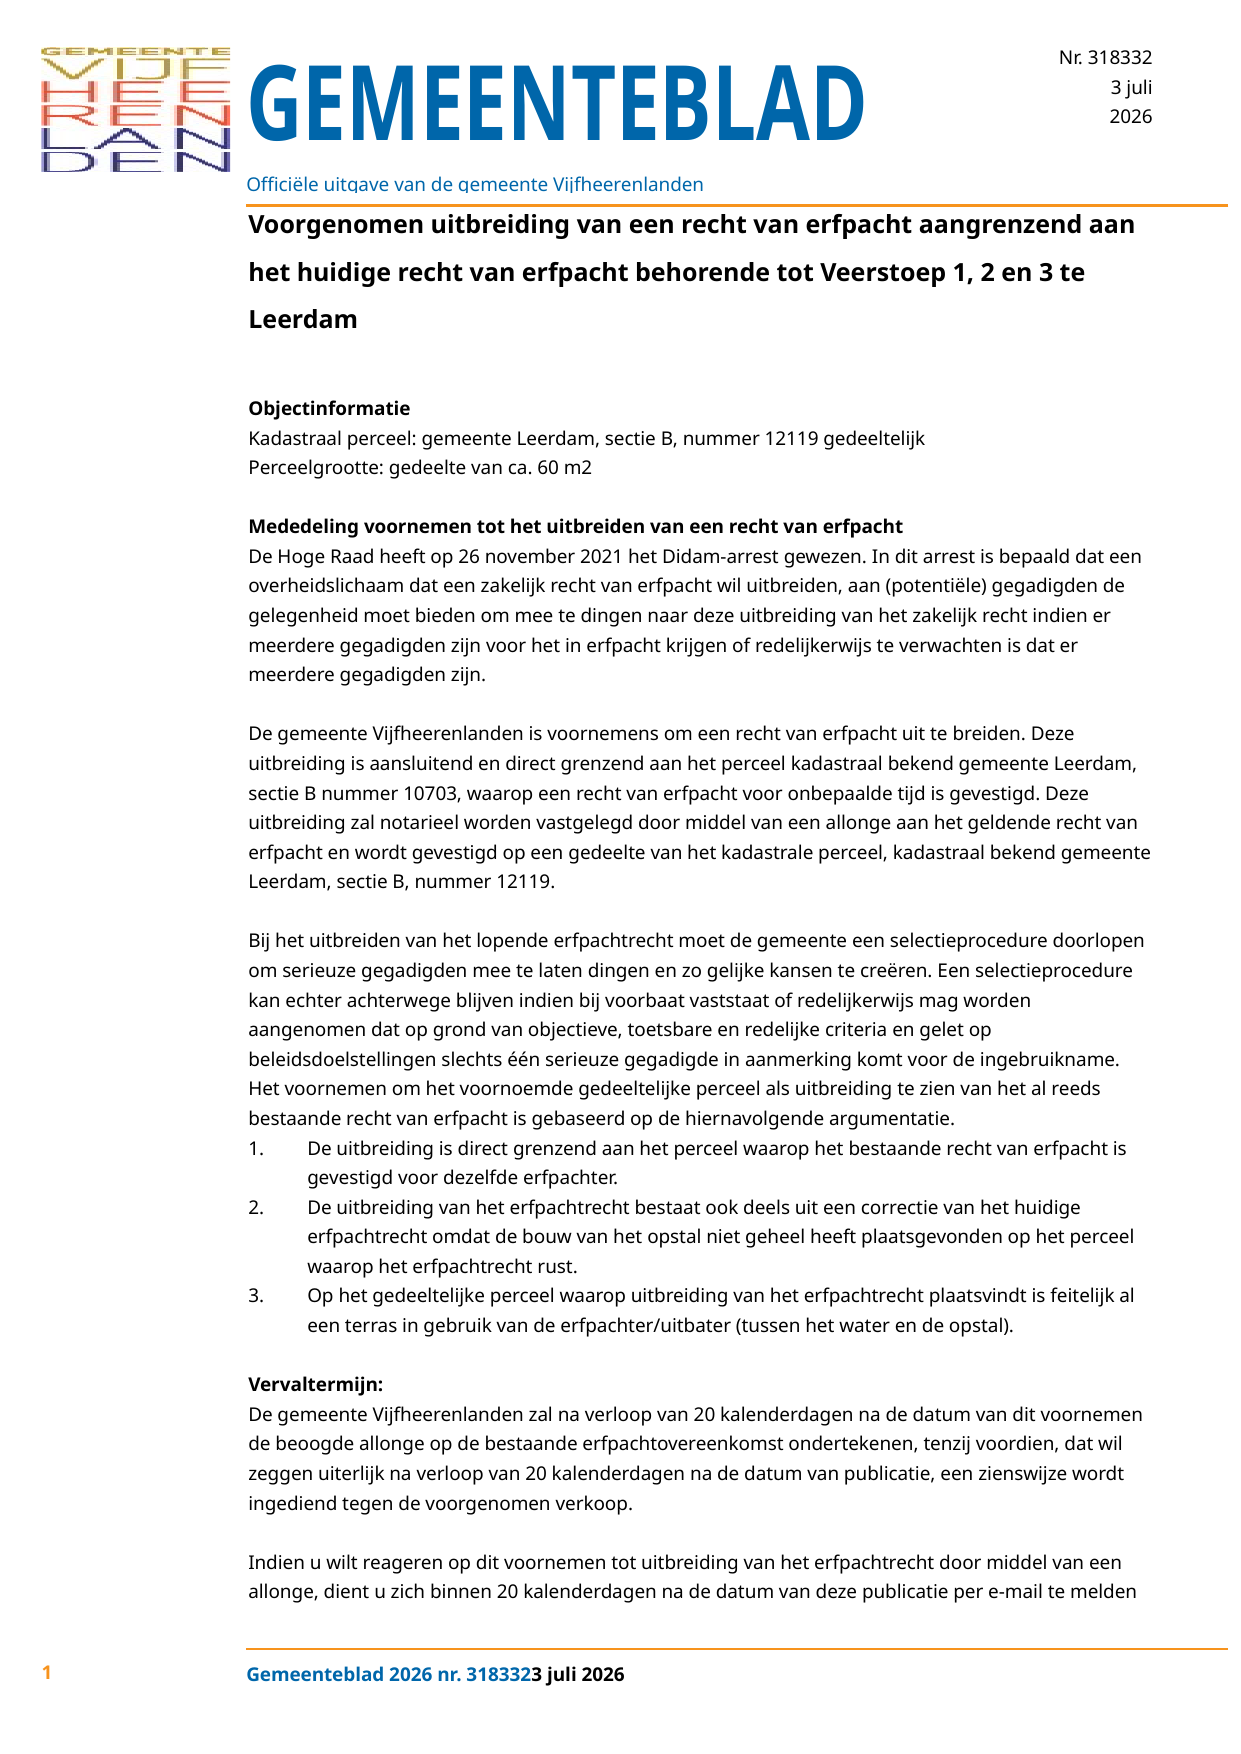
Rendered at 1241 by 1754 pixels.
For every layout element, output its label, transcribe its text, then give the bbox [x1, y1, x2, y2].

text De gemeente Vijfheerenlanden is voornemens om een recht van erfpacht uit te breiden. Deze uitbreiding is aansluitend en direct grenzend aan het perceel kadastraal bekend gemeente Leerdam, sectie B nummer 10703, waarop een recht van erfpacht voor onbepaalde tijd is gevestigd. Deze uitbreiding zal notarieel worden vastgelegd door middel van een allonge aan het geldende recht van erfpacht en wordt gevestigd op een gedeelte van het kadastrale perceel, kadastraal bekend gemeente Leerdam, sectie B, nummer 12119. [248, 721, 1152, 894]
text Kadastraal perceel: gemeente Leerdam, sectie B, nummer 12119 gedeeltelijk [248, 425, 1152, 450]
text Vervaltermijn: [248, 1371, 1152, 1397]
text Bij het uitbreiden van het lopende erfpachtrecht moet de gemeente een selectieprocedure doorlopen om serieuze gegadigden mee te laten dingen en zo gelijke kansen te creëren. Een selectieprocedure kan echter achterwege blijven indien bij voorbaat vaststaat of redelijkerwijs mag worden aangenomen dat op grond van objectieve, toetsbare en redelijke criteria en gelet op beleidsdoelstellingen slechts één serieuze gegadigde in aanmerking komt voor de ingebruikname. Het voornemen om het voornoemde gedeeltelijke perceel als uitbreiding te zien van het al reeds bestaande recht van erfpacht is gebaseerd op de hiernavolgende argumentatie. [248, 928, 1152, 1131]
text Voorgenomen uitbreiding van een recht van erfpacht aangrenzend aan het huidige recht van erfpacht behorende tot Veerstoep 1, 2 en 3 te Leerdam [248, 207, 1152, 336]
text De gemeente Vijfheerenlanden zal na verloop van 20 kalenderdagen na de datum van dit voornemen de beoogde allonge op de bestaande erfpachtovereenkomst ondertekenen, tenzij voordien, dat wil zeggen uiterlijk na verloop van 20 kalenderdagen na de datum van publicatie, een zienswijze wordt ingediend tegen de voorgenomen verkoop. [248, 1401, 1152, 1515]
text Indien u wilt reageren op dit voornemen tot uitbreiding van het erfpachtrecht door middel van een allonge, dient u zich binnen 20 kalenderdagen na de datum van deze publicatie per e-mail te melden [248, 1549, 1152, 1604]
text De Hoge Raad heeft op 26 november 2021 het Didam-arrest gewezen. In dit arrest is bepaald dat een overheidslichaam dat een zakelijk recht van erfpacht wil uitbreiden, aan (potentiële) gegadigden de gelegenheid moet bieden om mee te dingen naar deze uitbreiding van het zakelijk recht indien er meerdere gegadigden zijn voor het in erfpacht krijgen of redelijkerwijs te verwachten is dat er meerdere gegadigden zijn. [248, 543, 1152, 687]
list De uitbreiding van het erfpachtrecht bestaat ook deels uit een correctie van het huidige erfpachtrecht omdat de bouw van het opstal niet geheel heeft plaatsgevonden op het perceel waarop het erfpachtrecht rust. [248, 1194, 1152, 1279]
list Op het gedeeltelijke perceel waarop uitbreiding van het erfpachtrecht plaatsvindt is feitelijk al een terras in gebruik van de erfpachter/uitbater (tussen het water en de opstal). [248, 1283, 1152, 1338]
text Objectinformatie [248, 395, 1152, 421]
text Perceelgrootte: gedeelte van ca. 60 m2 [248, 454, 1152, 480]
picture [41, 47, 231, 172]
list De uitbreiding is direct grenzend aan het perceel waarop het bestaande recht van erfpacht is gevestigd voor dezelfde erfpachter. [248, 1135, 1152, 1190]
text Mededeling voornemen tot het uitbreiden van een recht van erfpacht [248, 513, 1152, 539]
